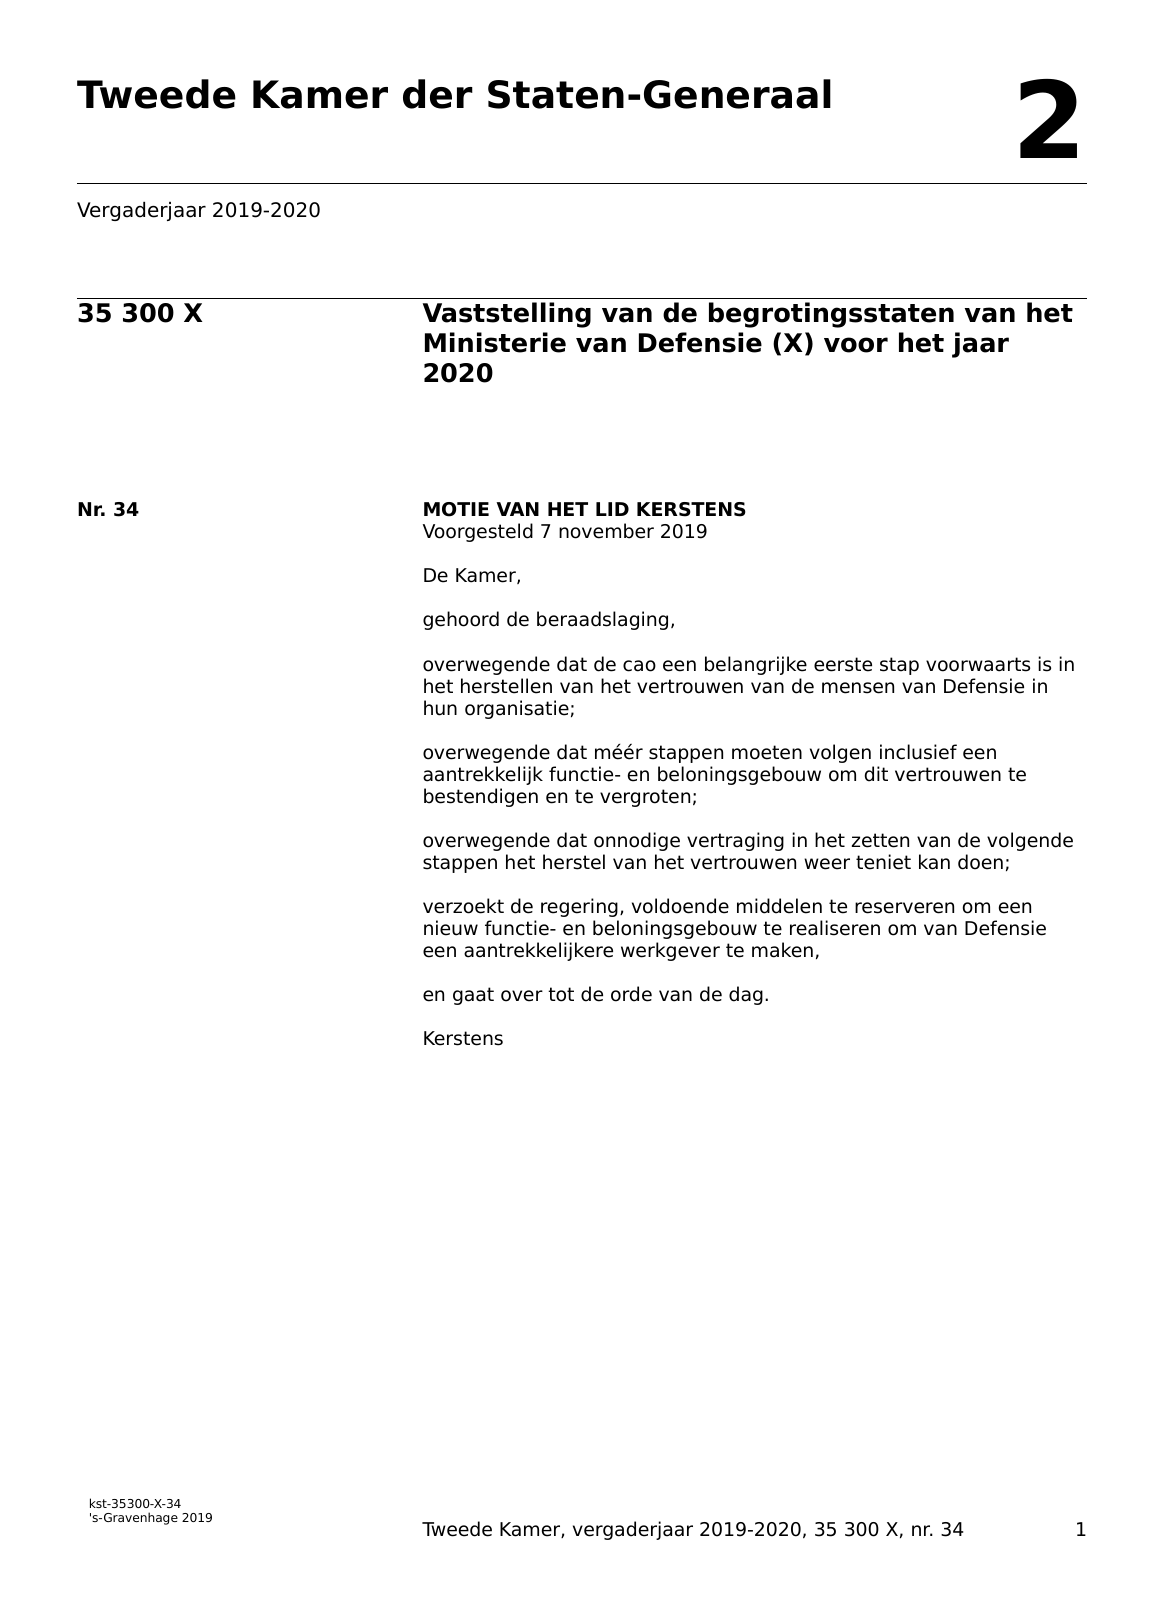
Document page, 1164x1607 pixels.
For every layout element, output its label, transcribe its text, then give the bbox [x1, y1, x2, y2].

subtitle 35 300 X Vaststelling van de begrotingsstaten van het Ministerie van Defensie (X) voor het jaar 2020 [77, 299, 1087, 388]
subtitle Nr. 34 MOTIE VAN HET LID KERSTENS [77, 499, 1087, 521]
text gehoord de beraadslaging, [422, 609, 1087, 631]
table_header 2 [886, 59, 1087, 183]
text overwegende dat onnodige vertraging in het zetten van de volgende stappen het herstel van het vertrouwen weer teniet kan doen; [422, 830, 1087, 874]
text 's-Gravenhage 2019 [88, 1511, 323, 1525]
text Voorgesteld 7 november 2019 [422, 521, 1087, 543]
text kst-35300-X-34 [88, 1497, 323, 1511]
text overwegende dat méér stappen moeten volgen inclusief een aantrekkelijk functie- en beloningsgebouw om dit vertrouwen te bestendigen en te vergroten; [422, 742, 1087, 808]
table_header Tweede Kamer der Staten-Generaal [77, 59, 886, 183]
text De Kamer, [422, 565, 1087, 587]
table_cell Vergaderjaar 2019-2020 [77, 184, 1087, 298]
text verzoekt de regering, voldoende middelen te reserveren om een nieuw functie- en beloningsgebouw te realiseren om van Defensie een aantrekkelijkere werkgever te maken, [422, 896, 1087, 962]
text overwegende dat de cao een belangrijke eerste stap voorwaarts is in het herstellen van het vertrouwen van de mensen van Defensie in hun organisatie; [422, 653, 1087, 719]
text Kerstens [422, 1028, 1087, 1050]
text en gaat over tot de orde van de dag. [422, 984, 1087, 1006]
